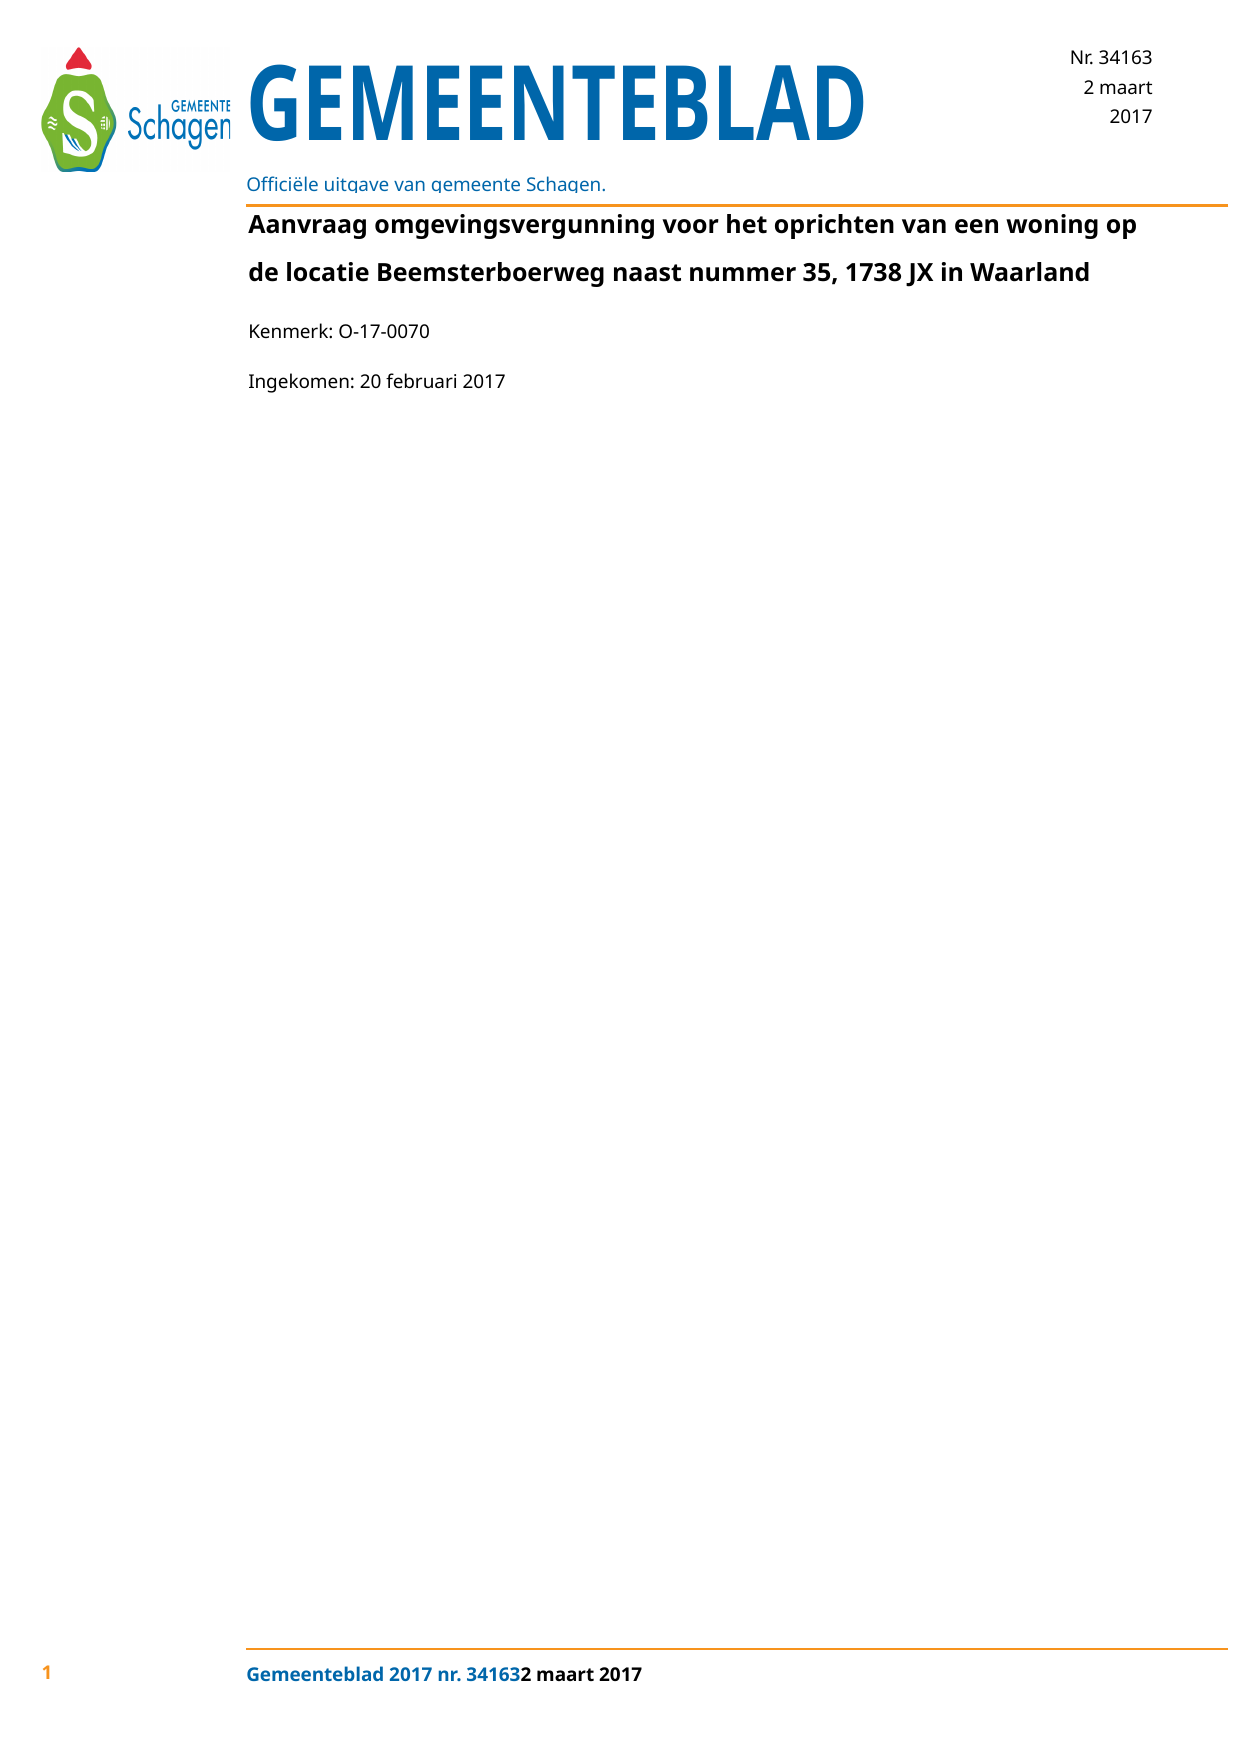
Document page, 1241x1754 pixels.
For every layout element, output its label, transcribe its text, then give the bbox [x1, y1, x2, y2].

picture [41, 47, 231, 172]
text Aanvraag omgevingsvergunning voor het oprichten van een woning op de locatie Beemsterboerweg naast nummer 35, 1738 JX in Waarland [248, 207, 1152, 288]
text Ingekomen: 20 februari 2017 [248, 368, 1152, 394]
text Kenmerk: O-17-0070 [248, 318, 1152, 344]
